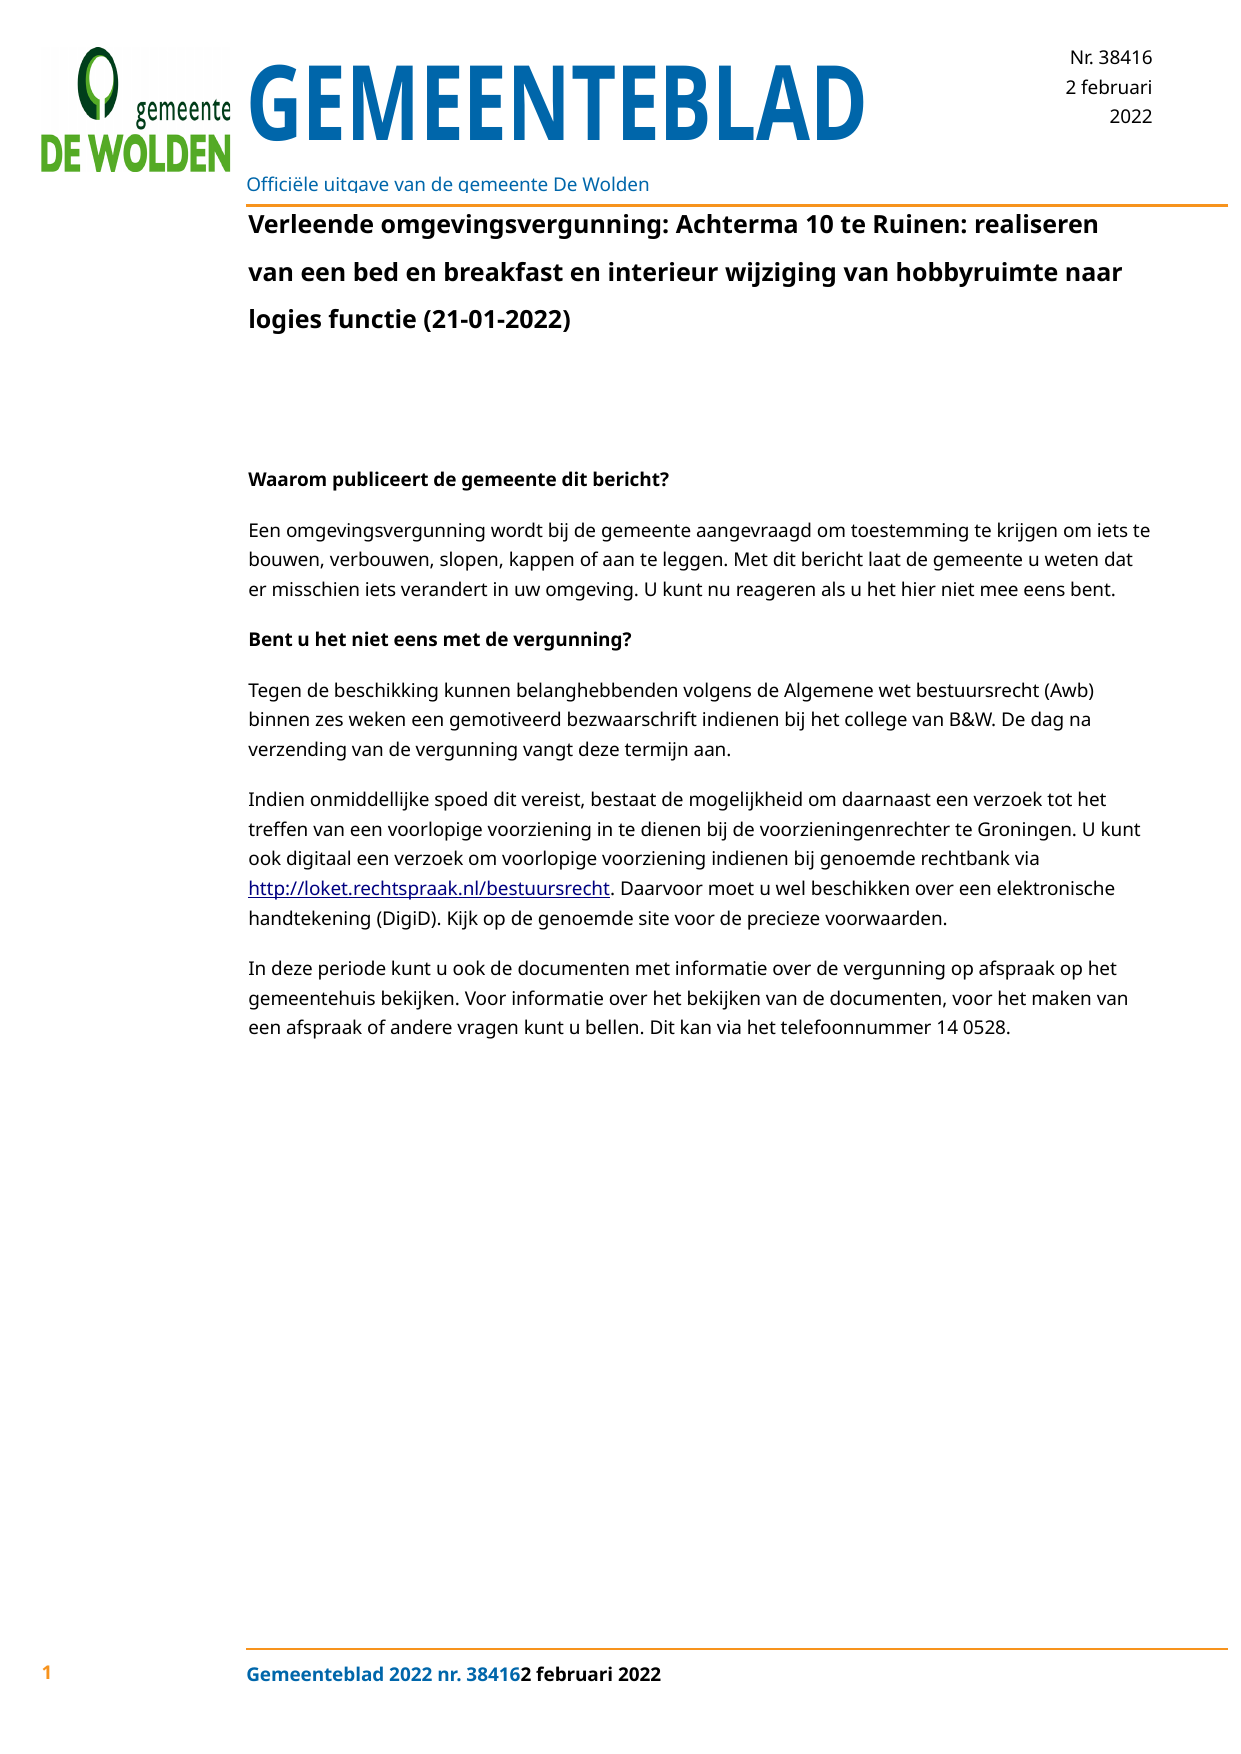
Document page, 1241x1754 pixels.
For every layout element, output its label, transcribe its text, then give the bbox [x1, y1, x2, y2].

text Verleende omgevingsvergunning: Achterma 10 te Ruinen: realiseren van een bed en breakfast en interieur wijziging van hobbyruimte naar logies functie (21-01-2022) [248, 207, 1152, 336]
text Een omgevingsvergunning wordt bij de gemeente aangevraagd om toestemming te krijgen om iets te bouwen, verbouwen, slopen, kappen of aan te leggen. Met dit bericht laat de gemeente u weten dat er misschien iets verandert in uw omgeving. U kunt nu reageren als u het hier niet mee eens bent. [248, 517, 1152, 602]
text Tegen de beschikking kunnen belanghebbenden volgens de Algemene wet bestuursrecht (Awb) binnen zes weken een gemotiveerd bezwaarschrift indienen bij het college van B&W. De dag na verzending van de vergunning vangt deze termijn aan. [248, 677, 1152, 762]
text In deze periode kunt u ook de documenten met informatie over de vergunning op afspraak op het gemeentehuis bekijken. Voor informatie over het bekijken van de documenten, voor het maken van een afspraak of andere vragen kunt u bellen. Dit kan via het telefoonnummer 14 0528. [248, 955, 1152, 1040]
text Waarom publiceert de gemeente dit bericht? [248, 466, 1152, 492]
text Indien onmiddellijke spoed dit vereist, bestaat de mogelijkheid om daarnaast een verzoek tot het treffen van een voorlopige voorziening in te dienen bij de voorzieningenrechter te Groningen. U kunt ook digitaal een verzoek om voorlopige voorziening indienen bij genoemde rechtbank via http://loket.rechtspraak.nl/bestuursrecht. Daarvoor moet u wel beschikken over een elektronische handtekening (DigiD). Kijk op de genoemde site voor de precieze voorwaarden. [248, 786, 1152, 930]
text Bent u het niet eens met de vergunning? [248, 626, 1152, 652]
picture [41, 47, 231, 172]
